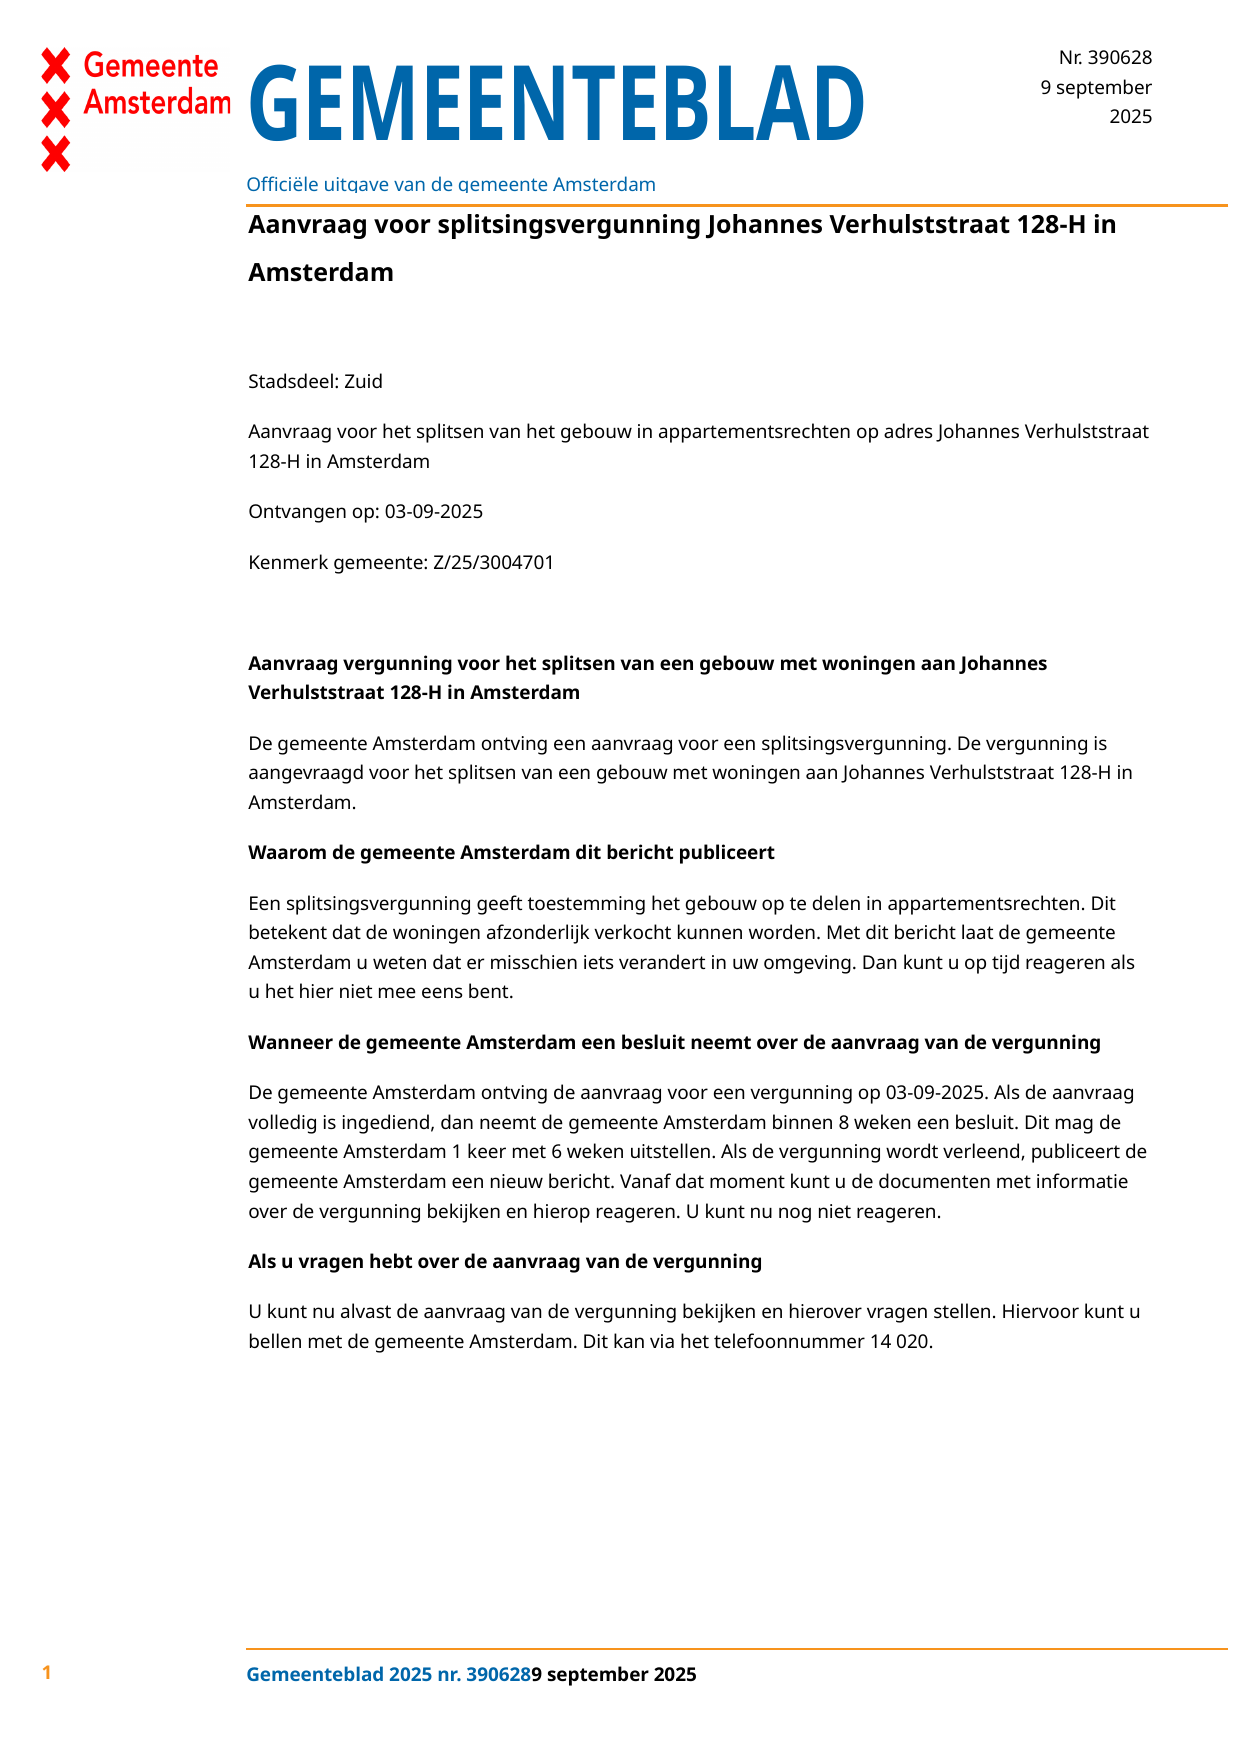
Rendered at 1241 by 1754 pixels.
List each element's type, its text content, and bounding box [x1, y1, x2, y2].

text Ontvangen op: 03-09-2025 [248, 499, 1152, 524]
text De gemeente Amsterdam ontving de aanvraag voor een vergunning op 03-09-2025. Als de aanvraag volledig is ingediend, dan neemt de gemeente Amsterdam binnen 8 weken een besluit. Dit mag de gemeente Amsterdam 1 keer met 6 weken uitstellen. Als de vergunning wordt verleend, publiceert de gemeente Amsterdam een nieuw bericht. Vanaf dat moment kunt u de documenten met informatie over de vergunning bekijken en hierop reageren. U kunt nu nog niet reageren. [248, 1079, 1152, 1224]
text De gemeente Amsterdam ontving een aanvraag voor een splitsingsvergunning. De vergunning is aangevraagd voor het splitsen van een gebouw met woningen aan Johannes Verhulststraat 128-H in Amsterdam. [248, 730, 1152, 815]
text Een splitsingsvergunning geeft toestemming het gebouw op te delen in appartementsrechten. Dit betekent dat de woningen afzonderlijk verkocht kunnen worden. Met dit bericht laat de gemeente Amsterdam u weten dat er misschien iets verandert in uw omgeving. Dan kunt u op tijd reageren als u het hier niet mee eens bent. [248, 890, 1152, 1004]
picture [41, 47, 231, 172]
text U kunt nu alvast de aanvraag van de vergunning bekijken en hierover vragen stellen. Hiervoor kunt u bellen met de gemeente Amsterdam. Dit kan via het telefoonnummer 14 020. [248, 1299, 1152, 1354]
text Aanvraag voor splitsingsvergunning Johannes Verhulststraat 128-H in Amsterdam [248, 207, 1152, 288]
text Als u vragen hebt over de aanvraag van de vergunning [248, 1248, 1152, 1274]
text Aanvraag vergunning voor het splitsen van een gebouw met woningen aan Johannes Verhulststraat 128-H in Amsterdam [248, 650, 1152, 705]
text Waarom de gemeente Amsterdam dit bericht publiceert [248, 839, 1152, 865]
text Aanvraag voor het splitsen van het gebouw in appartementsrechten op adres Johannes Verhulststraat 128-H in Amsterdam [248, 419, 1152, 474]
text Wanneer de gemeente Amsterdam een besluit neemt over de aanvraag van de vergunning [248, 1029, 1152, 1055]
text Kenmerk gemeente: Z/25/3004701 [248, 549, 1152, 575]
text Stadsdeel: Zuid [248, 368, 1152, 394]
